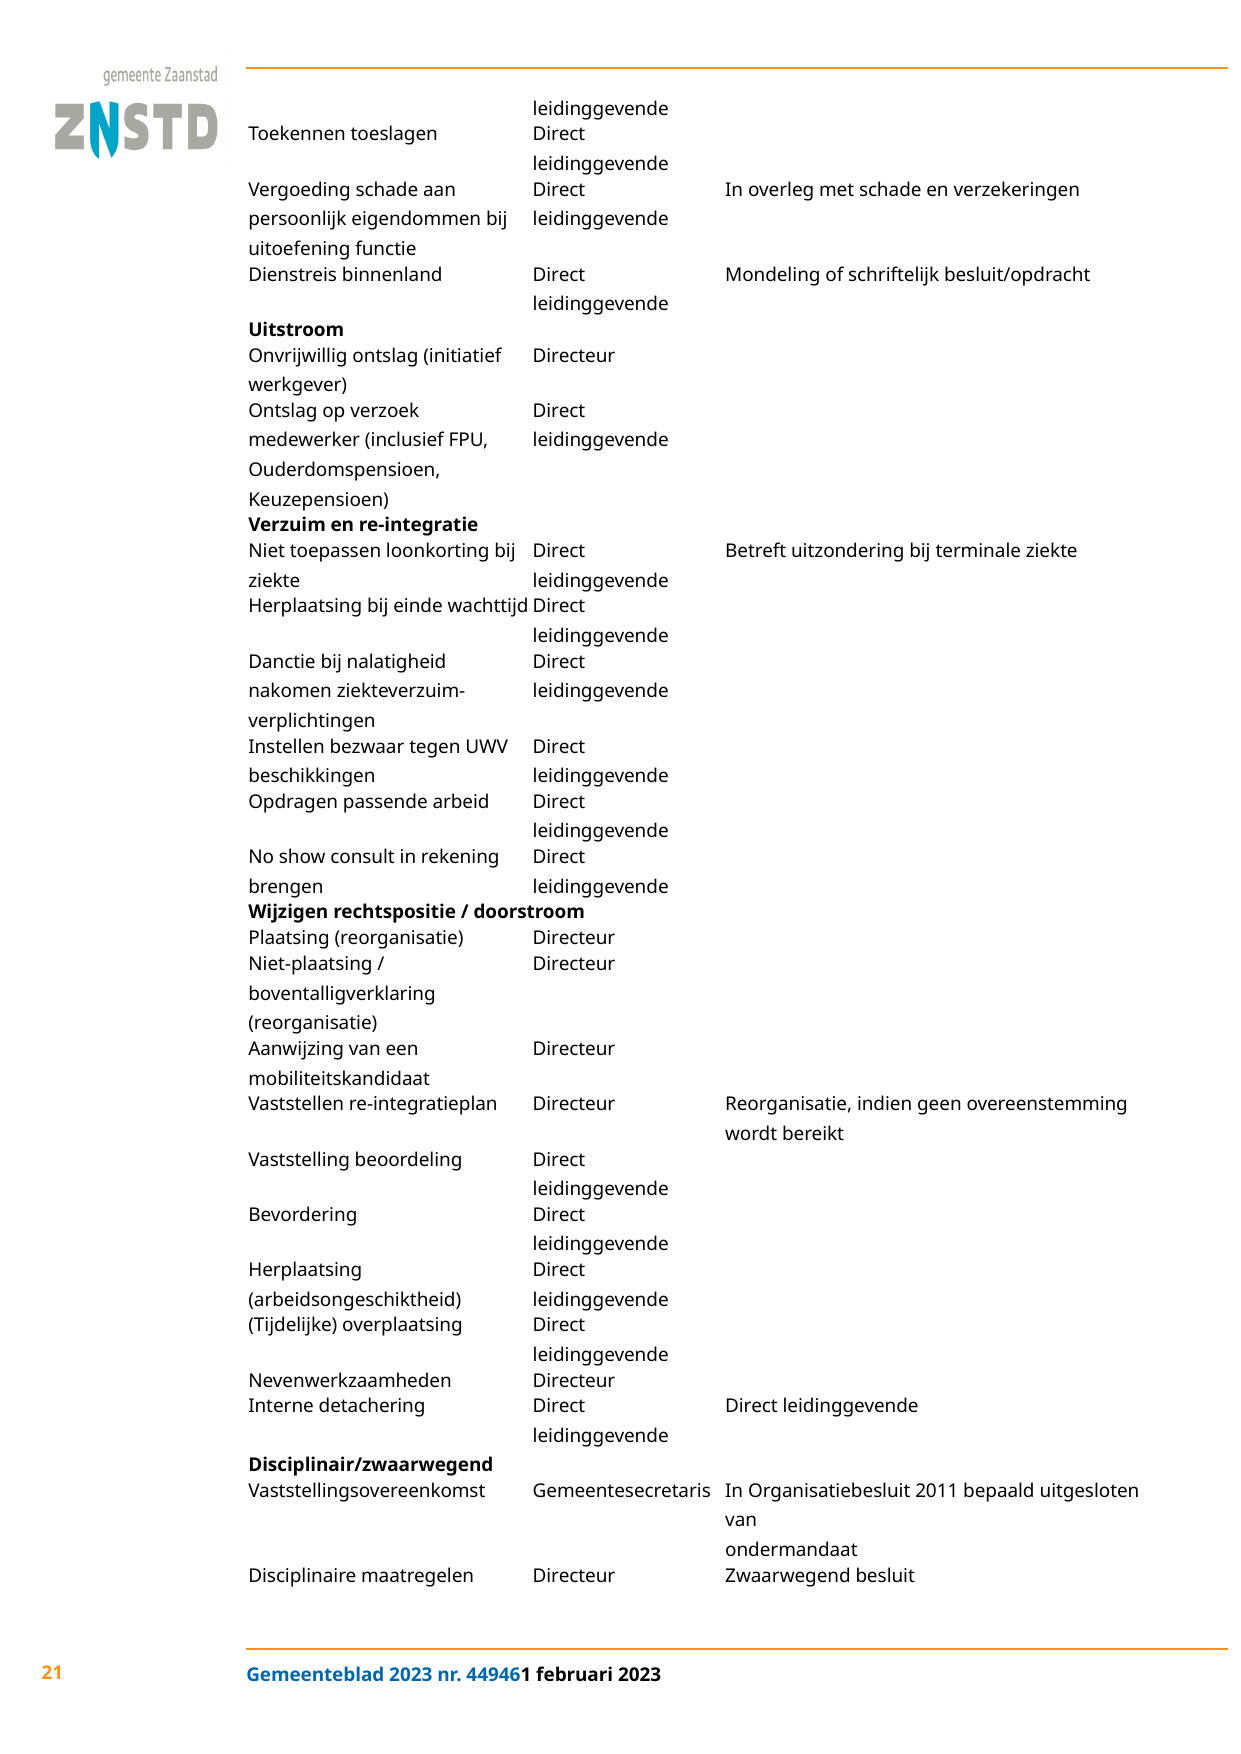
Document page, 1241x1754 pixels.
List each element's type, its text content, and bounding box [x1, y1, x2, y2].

table_cell Direct leidinggevende [533, 1393, 725, 1448]
table_header Disciplinair/zwaarwegend [248, 1451, 1152, 1477]
table_cell Direct leidinggevende [533, 648, 725, 733]
table_cell [725, 397, 1152, 512]
table_cell Direct leidinggevende [533, 844, 725, 899]
table_cell Herplaatsing (arbeidsongeschiktheid) [248, 1256, 532, 1312]
table_cell Reorganisatie, indien geen overeenstemming wordt bereikt [725, 1090, 1152, 1146]
table_cell Direct leidinggevende [533, 733, 725, 788]
table_cell Direct leidinggevende [725, 1393, 1152, 1448]
table_cell Niet-plaatsing / boventalligverklaring (reorganisatie) [248, 950, 532, 1035]
picture [41, 47, 231, 172]
table_cell Plaatsing (reorganisatie) [248, 925, 532, 950]
table_cell (Tijdelijke) overplaatsing [248, 1312, 532, 1367]
table_cell Direct leidinggevende [533, 397, 725, 512]
table_cell Vaststellingsovereenkomst [248, 1477, 532, 1562]
table_cell Direct leidinggevende [533, 176, 725, 261]
table_cell Directeur [533, 1367, 725, 1393]
table_cell [725, 1201, 1152, 1256]
table_cell Wijzigen rechtspositie / doorstroom [248, 899, 1152, 924]
table_cell Toekennen toeslagen [248, 121, 532, 176]
table_cell No show consult in rekening brengen [248, 844, 532, 899]
table_cell [533, 512, 725, 537]
table_cell [725, 1035, 1152, 1090]
table_cell Onvrijwillig ontslag (initiatief werkgever) [248, 342, 532, 397]
table_cell Herplaatsing bij einde wachttijd [248, 593, 532, 648]
table_cell Opdragen passende arbeid [248, 788, 532, 843]
table_cell Vaststellen re-integratieplan [248, 1090, 532, 1146]
table_cell Zwaarwegend besluit [725, 1562, 1152, 1588]
table_cell Direct leidinggevende [533, 537, 725, 593]
table_cell Disciplinaire maatregelen [248, 1562, 532, 1588]
table_cell Bevordering [248, 1201, 532, 1256]
table_cell Direct leidinggevende [533, 1256, 725, 1312]
table_cell [725, 512, 1152, 537]
table_cell Uitstroom [248, 316, 1152, 342]
table_cell In overleg met schade en verzekeringen [725, 176, 1152, 261]
table_cell Directeur [533, 1090, 725, 1146]
table_cell Ontslag op verzoek medewerker (inclusief FPU, Ouderdomspensioen, Keuzepensioen) [248, 397, 532, 512]
table_cell Direct leidinggevende [533, 121, 725, 176]
table_cell Nevenwerkzaamheden [248, 1367, 532, 1393]
table_cell Dienstreis binnenland [248, 261, 532, 316]
table_cell Directeur [533, 925, 725, 950]
table_cell Direct leidinggevende [533, 788, 725, 843]
table_cell Direct leidinggevende [533, 261, 725, 316]
table_cell Vergoeding schade aan persoonlijk eigendommen bij uitoefening functie [248, 176, 532, 261]
table_cell Direct leidinggevende [533, 593, 725, 648]
table_cell Directeur [533, 1035, 725, 1090]
table_cell [248, 95, 532, 121]
table_cell [725, 950, 1152, 1035]
table_cell Direct leidinggevende [533, 1146, 725, 1201]
table_cell Niet toepassen loonkorting bij ziekte [248, 537, 532, 593]
table_cell [725, 733, 1152, 788]
table_cell Aanwijzing van een mobiliteitskandidaat [248, 1035, 532, 1090]
table_cell leidinggevende [533, 95, 725, 121]
table_cell [725, 593, 1152, 648]
table_cell [725, 648, 1152, 733]
table_cell Mondeling of schriftelijk besluit/opdracht [725, 261, 1152, 316]
table_cell Betreft uitzondering bij terminale ziekte [725, 537, 1152, 593]
table_cell [725, 342, 1152, 397]
table_cell [725, 1367, 1152, 1393]
table_cell Instellen bezwaar tegen UWV beschikkingen [248, 733, 532, 788]
table_cell [725, 1312, 1152, 1367]
table_cell Directeur [533, 342, 725, 397]
table_cell [725, 1146, 1152, 1201]
table_cell Danctie bij nalatigheid nakomen ziekteverzuim-verplichtingen [248, 648, 532, 733]
table_cell Direct leidinggevende [533, 1312, 725, 1367]
table_cell Directeur [533, 950, 725, 1035]
table_cell Gemeentesecretaris [533, 1477, 725, 1562]
table_cell Verzuim en re-integratie [248, 512, 532, 537]
table_cell [725, 925, 1152, 950]
table_cell Interne detachering [248, 1393, 532, 1448]
table_cell Direct leidinggevende [533, 1201, 725, 1256]
table_cell [725, 844, 1152, 899]
table_cell Vaststelling beoordeling [248, 1146, 532, 1201]
table_cell [725, 788, 1152, 843]
table_cell In Organisatiebesluit 2011 bepaald uitgesloten van ondermandaat [725, 1477, 1152, 1562]
table_cell [725, 121, 1152, 176]
table_cell Directeur [533, 1562, 725, 1588]
table_cell [725, 1256, 1152, 1312]
table_cell [725, 95, 1152, 121]
